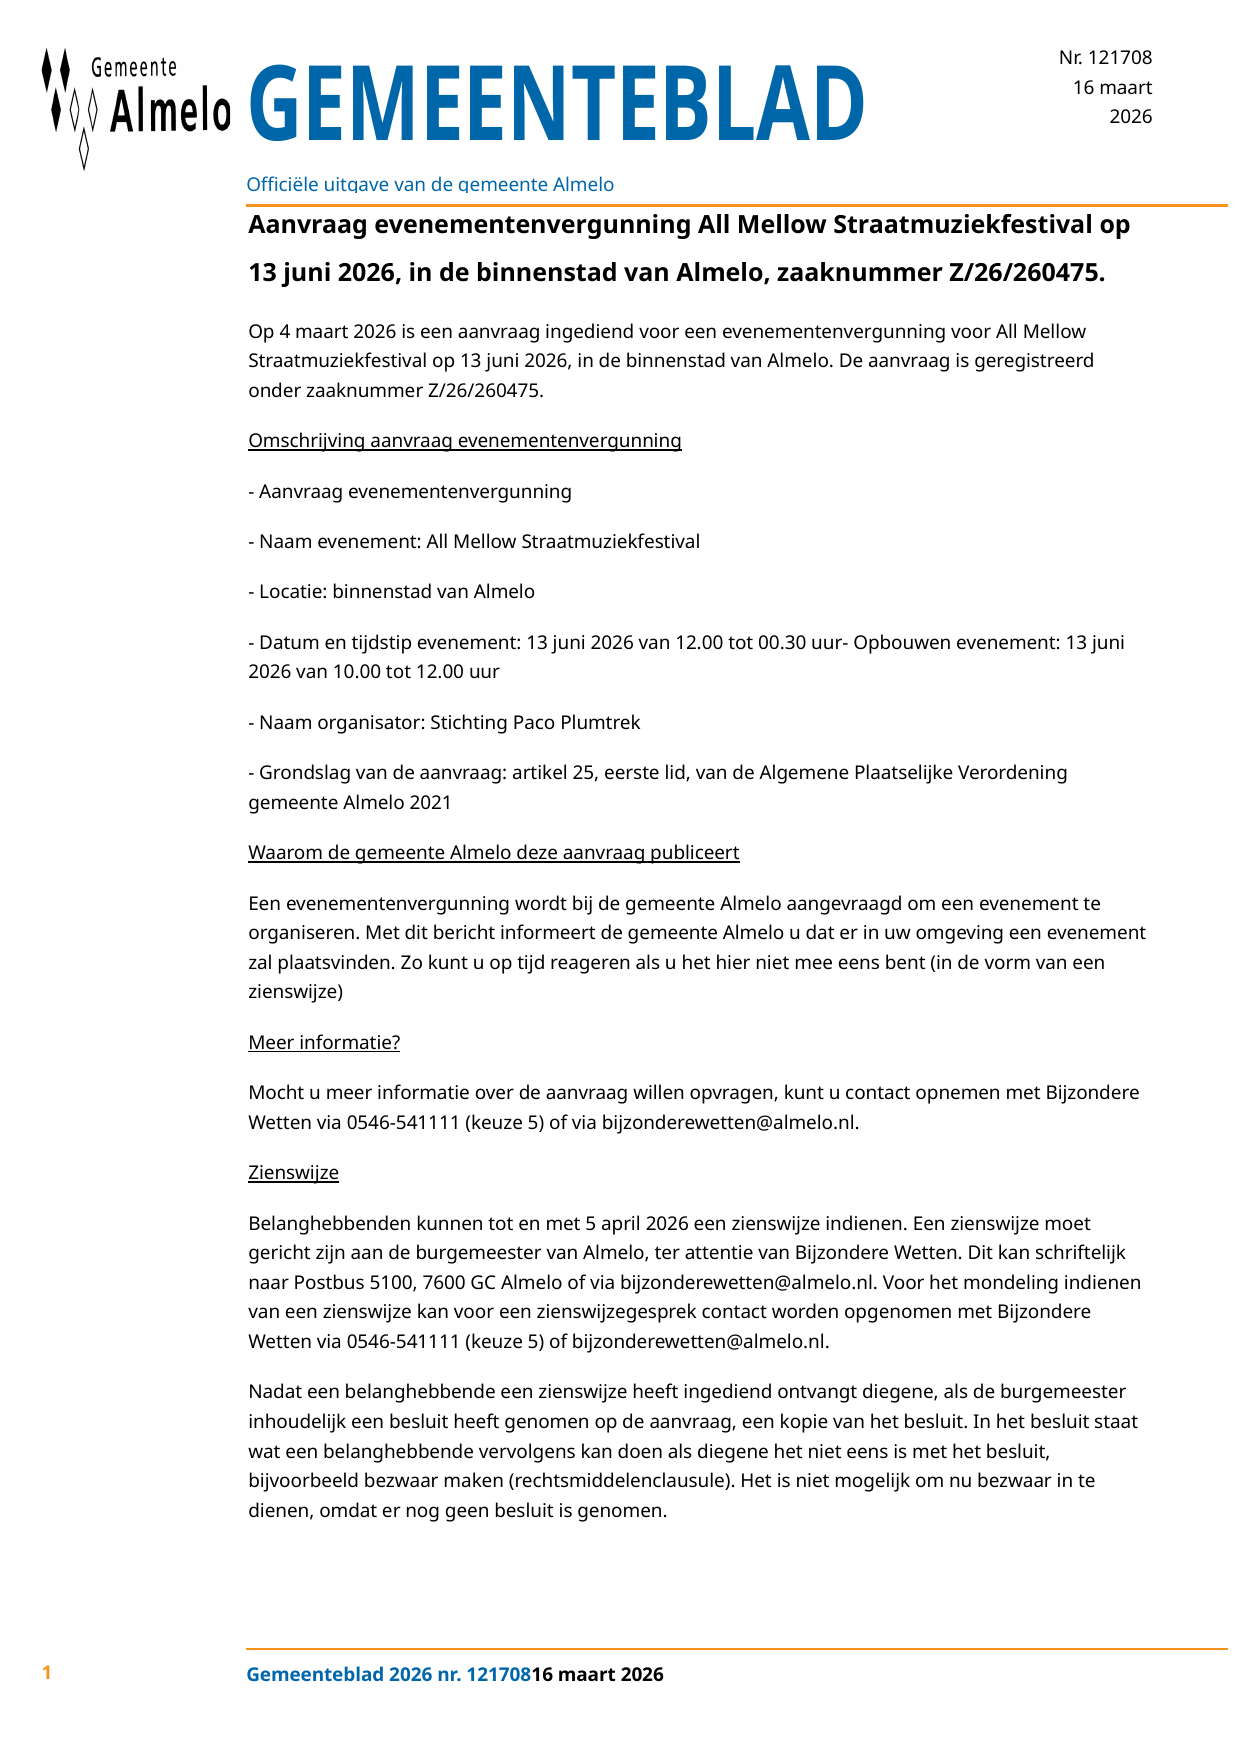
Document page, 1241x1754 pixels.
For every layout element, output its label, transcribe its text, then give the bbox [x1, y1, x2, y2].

text Omschrijving aanvraag evenementenvergunning [248, 427, 1152, 453]
text Belanghebbenden kunnen tot en met 5 april 2026 een zienswijze indienen. Een zienswijze moet gericht zijn aan de burgemeester van Almelo, ter attentie van Bijzondere Wetten. Dit kan schriftelijk naar Postbus 5100, 7600 GC Almelo of via bijzonderewetten@almelo.nl. Voor het mondeling indienen van een zienswijze kan voor een zienswijzegesprek contact worden opgenomen met Bijzondere Wetten via 0546-541111 (keuze 5) of bijzonderewetten@almelo.nl. [248, 1210, 1152, 1354]
text - Naam evenement: All Mellow Straatmuziekfestival [248, 528, 1152, 554]
text - Naam organisator: Stichting Paco Plumtrek [248, 709, 1152, 735]
text Op 4 maart 2026 is een aanvraag ingediend voor een evenementenvergunning voor All Mellow Straatmuziekfestival op 13 juni 2026, in de binnenstad van Almelo. De aanvraag is geregistreerd onder zaaknummer Z/26/260475. [248, 318, 1152, 403]
text Een evenementenvergunning wordt bij de gemeente Almelo aangevraagd om een evenement te organiseren. Met dit bericht informeert de gemeente Almelo u dat er in uw omgeving een evenement zal plaatsvinden. Zo kunt u op tijd reageren als u het hier niet mee eens bent (in de vorm van een zienswijze) [248, 890, 1152, 1004]
text - Grondslag van de aanvraag: artikel 25, eerste lid, van de Algemene Plaatselijke Verordening gemeente Almelo 2021 [248, 759, 1152, 815]
text Nadat een belanghebbende een zienswijze heeft ingediend ontvangt diegene, als de burgemeester inhoudelijk een besluit heeft genomen op de aanvraag, een kopie van het besluit. In het besluit staat wat een belanghebbende vervolgens kan doen als diegene het niet eens is met het besluit, bijvoorbeeld bezwaar maken (rechtsmiddelenclausule). Het is niet mogelijk om nu bezwaar in te dienen, omdat er nog geen besluit is genomen. [248, 1379, 1152, 1523]
text Waarom de gemeente Almelo deze aanvraag publiceert [248, 839, 1152, 865]
text Aanvraag evenementenvergunning All Mellow Straatmuziekfestival op 13 juni 2026, in de binnenstad van Almelo, zaaknummer Z/26/260475. [248, 207, 1152, 288]
text - Locatie: binnenstad van Almelo [248, 579, 1152, 604]
picture [41, 47, 231, 172]
text Zienswijze [248, 1159, 1152, 1185]
text - Datum en tijdstip evenement: 13 juni 2026 van 12.00 tot 00.30 uur- Opbouwen evenement: 13 juni 2026 van 10.00 tot 12.00 uur [248, 629, 1152, 684]
text - Aanvraag evenementenvergunning [248, 478, 1152, 504]
text Meer informatie? [248, 1029, 1152, 1055]
text Mocht u meer informatie over de aanvraag willen opvragen, kunt u contact opnemen met Bijzondere Wetten via 0546-541111 (keuze 5) of via bijzonderewetten@almelo.nl. [248, 1079, 1152, 1135]
